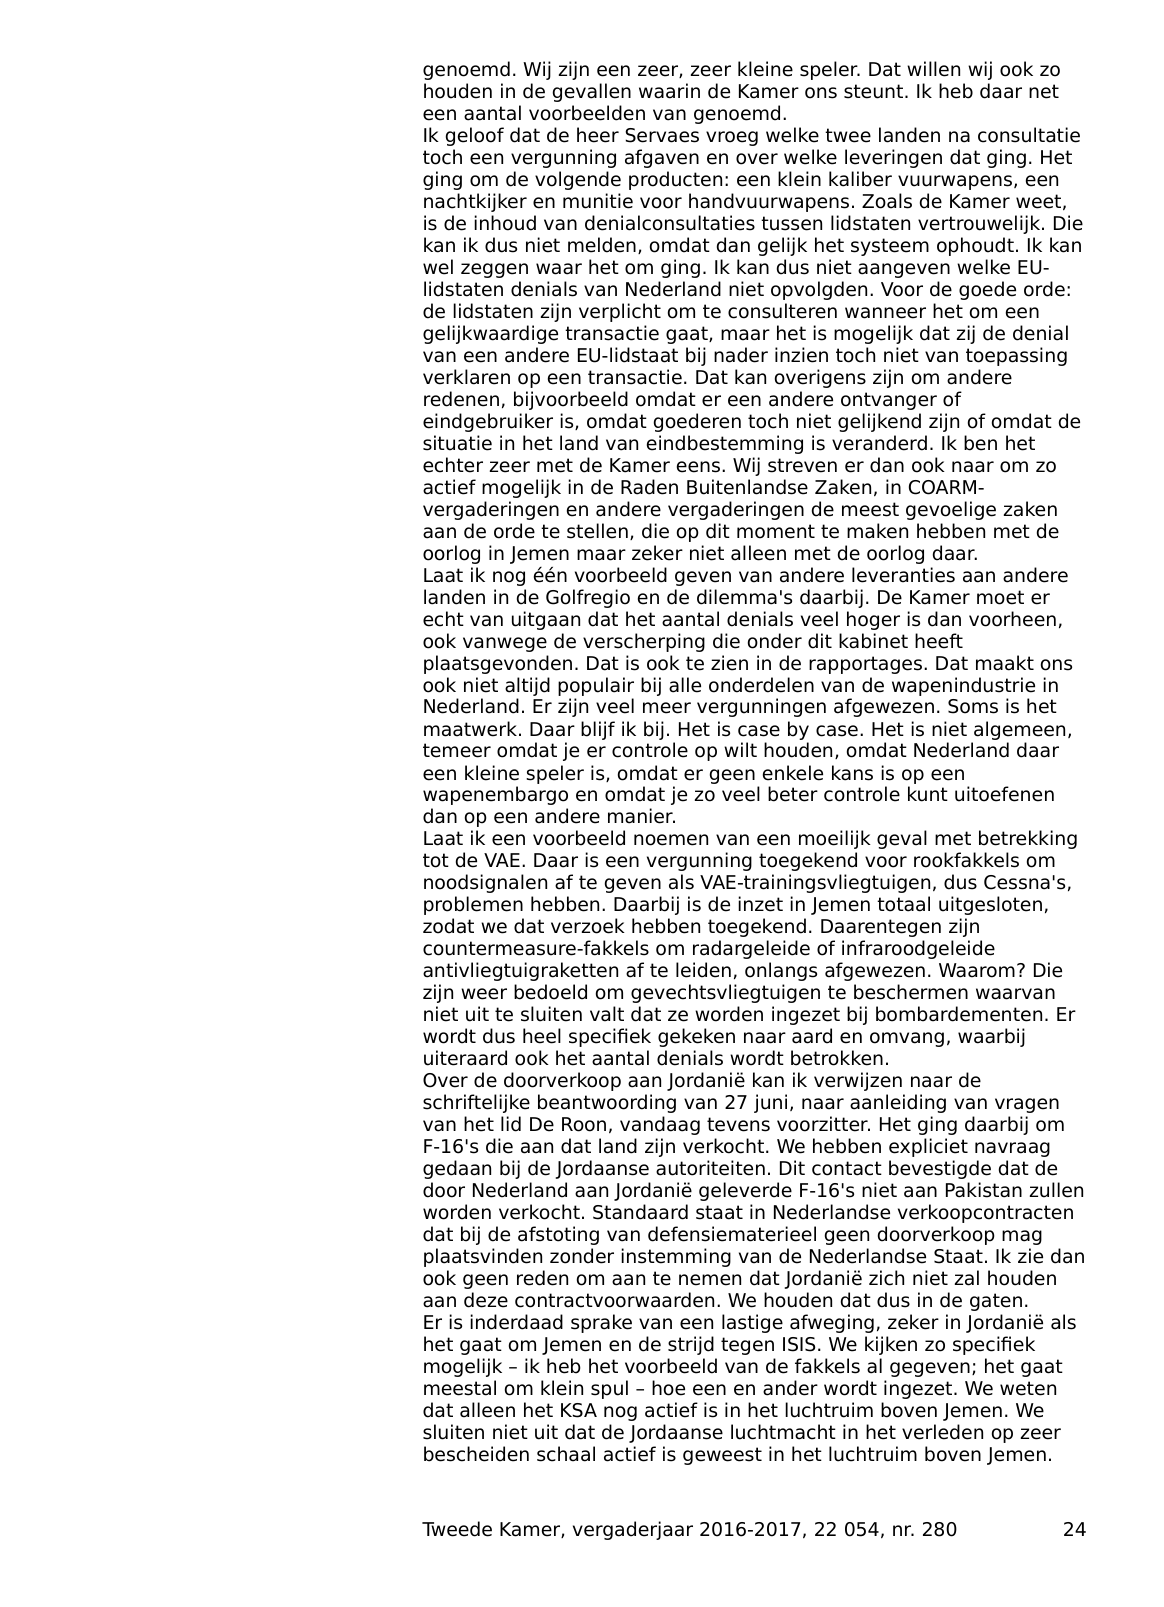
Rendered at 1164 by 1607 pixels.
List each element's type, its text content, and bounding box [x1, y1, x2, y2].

text Er is inderdaad sprake van een lastige afweging, zeker in Jordanië als het gaat om Jemen en de strijd tegen ISIS. We kijken zo specifiek mogelijk – ik heb het voorbeeld van de fakkels al gegeven; het gaat meestal om klein spul – hoe een en ander wordt ingezet. We weten dat alleen het KSA nog actief is in het luchtruim boven Jemen. We sluiten niet uit dat de Jordaanse luchtmacht in het verleden op zeer bescheiden schaal actief is geweest in het luchtruim boven Jemen. [422, 1312, 1087, 1466]
text Laat ik een voorbeeld noemen van een moeilijk geval met betrekking tot de VAE. Daar is een vergunning toegekend voor rookfakkels om noodsignalen af te geven als VAE-trainingsvliegtuigen, dus Cessna's, problemen hebben. Daarbij is de inzet in Jemen totaal uitgesloten, zodat we dat verzoek hebben toegekend. Daarentegen zijn countermeasure-fakkels om radargeleide of infraroodgeleide antivliegtuigraketten af te leiden, onlangs afgewezen. Waarom? Die zijn weer bedoeld om gevechtsvliegtuigen te beschermen waarvan niet uit te sluiten valt dat ze worden ingezet bij bombardementen. Er wordt dus heel specifiek gekeken naar aard en omvang, waarbij uiteraard ook het aantal denials wordt betrokken. [422, 828, 1087, 1070]
text Laat ik nog één voorbeeld geven van andere leveranties aan andere landen in de Golfregio en de dilemma's daarbij. De Kamer moet er echt van uitgaan dat het aantal denials veel hoger is dan voorheen, ook vanwege de verscherping die onder dit kabinet heeft plaatsgevonden. Dat is ook te zien in de rapportages. Dat maakt ons ook niet altijd populair bij alle onderdelen van de wapenindustrie in Nederland. Er zijn veel meer vergunningen afgewezen. Soms is het maatwerk. Daar blijf ik bij. Het is case by case. Het is niet algemeen, temeer omdat je er controle op wilt houden, omdat Nederland daar een kleine speler is, omdat er geen enkele kans is op een wapenembargo en omdat je zo veel beter controle kunt uitoefenen dan op een andere manier. [422, 564, 1087, 828]
text Over de doorverkoop aan Jordanië kan ik verwijzen naar de schriftelijke beantwoording van 27 juni, naar aanleiding van vragen van het lid De Roon, vandaag tevens voorzitter. Het ging daarbij om F-16's die aan dat land zijn verkocht. We hebben expliciet navraag gedaan bij de Jordaanse autoriteiten. Dit contact bevestigde dat de door Nederland aan Jordanië geleverde F-16's niet aan Pakistan zullen worden verkocht. Standaard staat in Nederlandse verkoopcontracten dat bij de afstoting van defensiematerieel geen doorverkoop mag plaatsvinden zonder instemming van de Nederlandse Staat. Ik zie dan ook geen reden om aan te nemen dat Jordanië zich niet zal houden aan deze contractvoorwaarden. We houden dat dus in de gaten. [422, 1070, 1087, 1312]
text Ik geloof dat de heer Servaes vroeg welke twee landen na consultatie toch een vergunning afgaven en over welke leveringen dat ging. Het ging om de volgende producten: een klein kaliber vuurwapens, een nachtkijker en munitie voor handvuurwapens. Zoals de Kamer weet, is de inhoud van denialconsultaties tussen lidstaten vertrouwelijk. Die kan ik dus niet melden, omdat dan gelijk het systeem ophoudt. Ik kan wel zeggen waar het om ging. Ik kan dus niet aangeven welke EU-lidstaten denials van Nederland niet opvolgden. Voor de goede orde: de lidstaten zijn verplicht om te consulteren wanneer het om een gelijkwaardige transactie gaat, maar het is mogelijk dat zij de denial van een andere EU-lidstaat bij nader inzien toch niet van toepassing verklaren op een transactie. Dat kan overigens zijn om andere redenen, bijvoorbeeld omdat er een andere ontvanger of eindgebruiker is, omdat goederen toch niet gelijkend zijn of omdat de situatie in het land van eindbestemming is veranderd. Ik ben het echter zeer met de Kamer eens. Wij streven er dan ook naar om zo actief mogelijk in de Raden Buitenlandse Zaken, in COARM-vergaderingen en andere vergaderingen de meest gevoelige zaken aan de orde te stellen, die op dit moment te maken hebben met de oorlog in Jemen maar zeker niet alleen met de oorlog daar. [422, 125, 1087, 564]
text genoemd. Wij zijn een zeer, zeer kleine speler. Dat willen wij ook zo houden in de gevallen waarin de Kamer ons steunt. Ik heb daar net een aantal voorbeelden van genoemd. [422, 59, 1087, 125]
